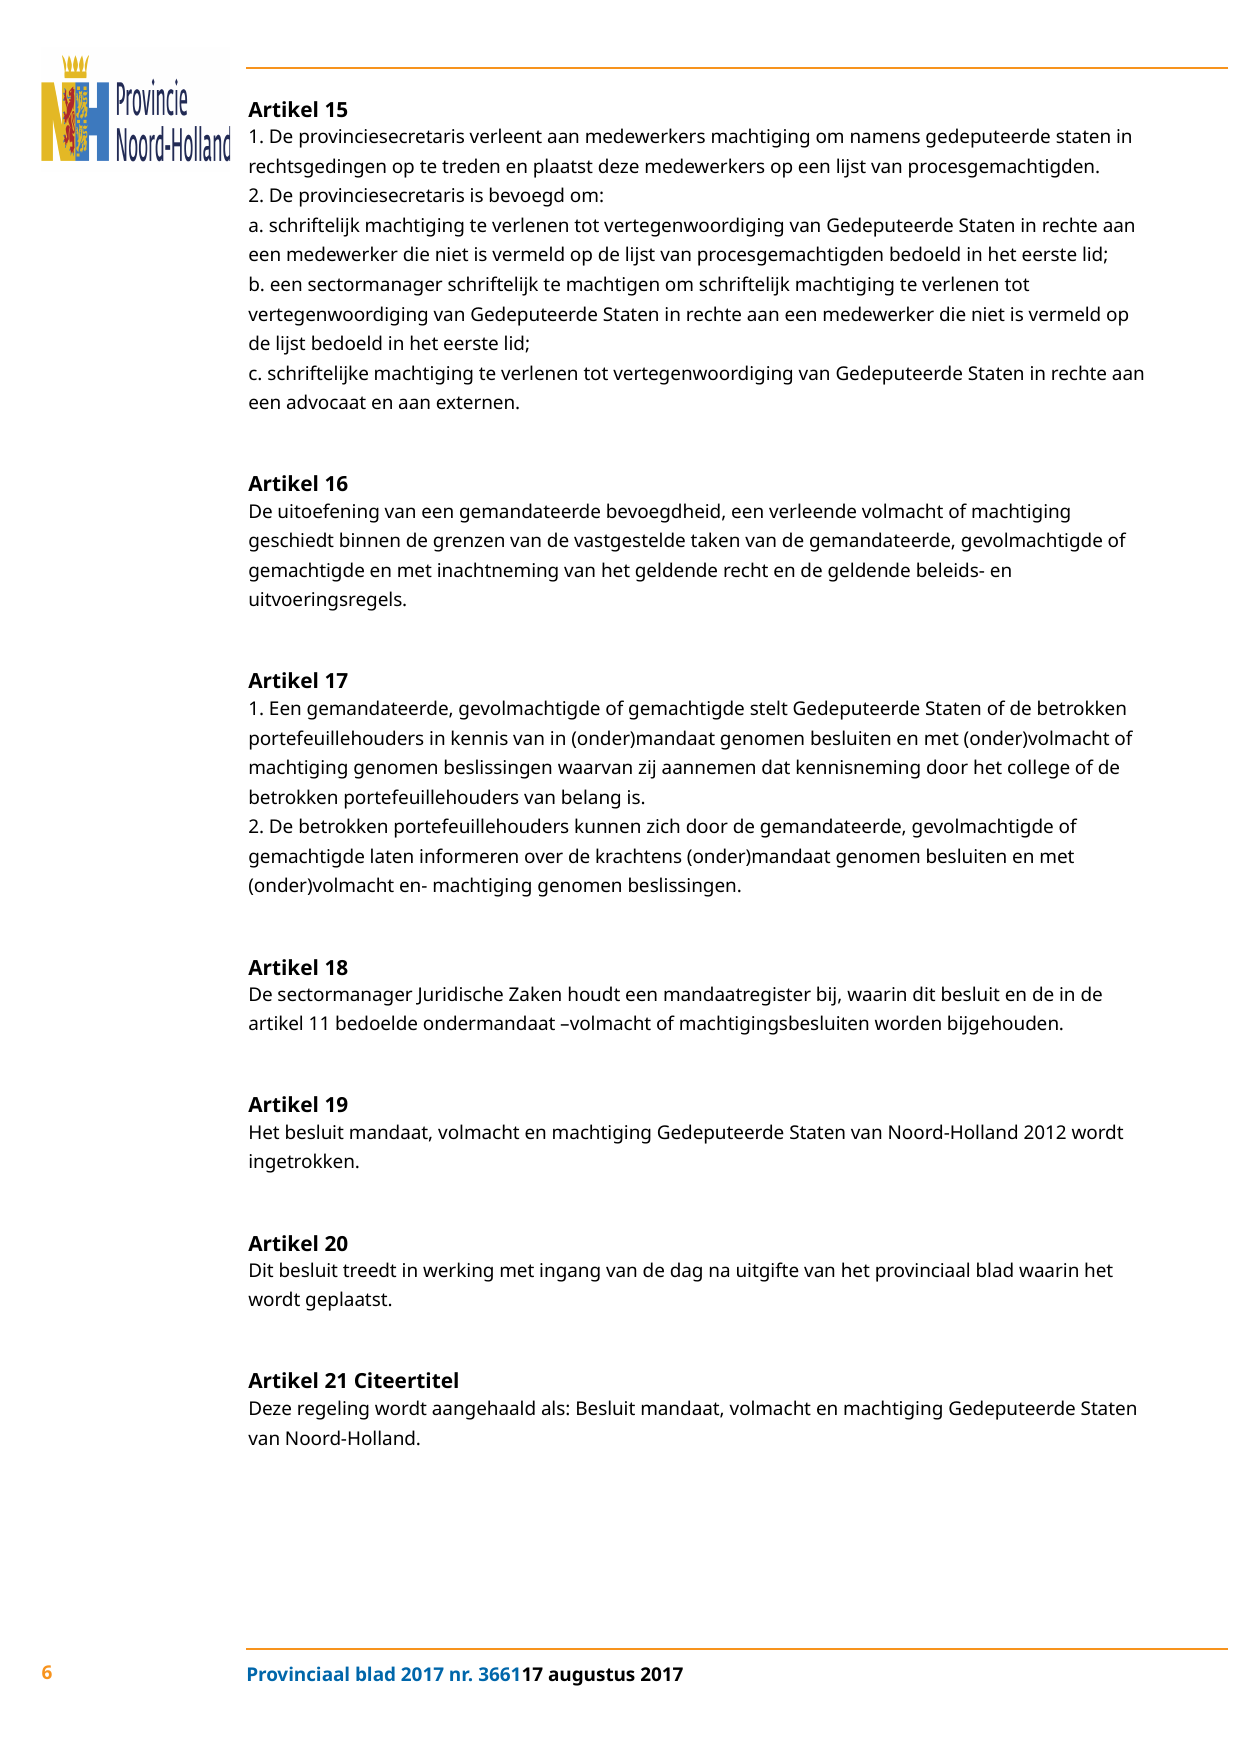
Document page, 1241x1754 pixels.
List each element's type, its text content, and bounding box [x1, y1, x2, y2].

text Artikel 20 [248, 1229, 1152, 1257]
text Artikel 15 [248, 95, 1152, 123]
text Deze regeling wordt aangehaald als: Besluit mandaat, volmacht en machtiging Gedeputeerde Staten van Noord-Holland. [248, 1395, 1152, 1450]
text 2. De betrokken portefeuillehouders kunnen zich door de gemandateerde, gevolmachtigde of gemachtigde laten informeren over de krachtens (onder)mandaat genomen besluiten en met (onder)volmacht en- machtiging genomen beslissingen. [248, 813, 1152, 898]
text Artikel 18 [248, 953, 1152, 981]
text Artikel 21 Citeertitel [248, 1367, 1152, 1395]
text 1. De provinciesecretaris verleent aan medewerkers machtiging om namens gedeputeerde staten in rechtsgedingen op te treden en plaatst deze medewerkers op een lijst van procesgemachtigden. [248, 123, 1152, 178]
text 2. De provinciesecretaris is bevoegd om: [248, 182, 1152, 208]
text De sectormanager Juridische Zaken houdt een mandaatregister bij, waarin dit besluit en de in de artikel 11 bedoelde ondermandaat –volmacht of machtigingsbesluiten worden bijgehouden. [248, 981, 1152, 1036]
text a. schriftelijk machtiging te verlenen tot vertegenwoordiging van Gedeputeerde Staten in rechte aan een medewerker die niet is vermeld op de lijst van procesgemachtigden bedoeld in het eerste lid; [248, 212, 1152, 267]
text Artikel 16 [248, 469, 1152, 498]
text De uitoefening van een gemandateerde bevoegdheid, een verleende volmacht of machtiging geschiedt binnen de grenzen van de vastgestelde taken van de gemandateerde, gevolmachtigde of gemachtigde en met inachtneming van het geldende recht en de geldende beleids- en uitvoeringsregels. [248, 498, 1152, 612]
text Artikel 19 [248, 1091, 1152, 1119]
text b. een sectormanager schriftelijk te machtigen om schriftelijk machtiging te verlenen tot vertegenwoordiging van Gedeputeerde Staten in rechte aan een medewerker die niet is vermeld op de lijst bedoeld in het eerste lid; [248, 271, 1152, 356]
text Artikel 17 [248, 667, 1152, 695]
text 1. Een gemandateerde, gevolmachtigde of gemachtigde stelt Gedeputeerde Staten of de betrokken portefeuillehouders in kennis van in (onder)mandaat genomen besluiten en met (onder)volmacht of machtiging genomen beslissingen waarvan zij aannemen dat kennisneming door het college of de betrokken portefeuillehouders van belang is. [248, 695, 1152, 809]
text Dit besluit treedt in werking met ingang van de dag na uitgifte van het provinciaal blad waarin het wordt geplaatst. [248, 1257, 1152, 1312]
picture [41, 47, 231, 172]
text Het besluit mandaat, volmacht en machtiging Gedeputeerde Staten van Noord-Holland 2012 wordt ingetrokken. [248, 1119, 1152, 1174]
text c. schriftelijke machtiging te verlenen tot vertegenwoordiging van Gedeputeerde Staten in rechte aan een advocaat en aan externen. [248, 360, 1152, 415]
